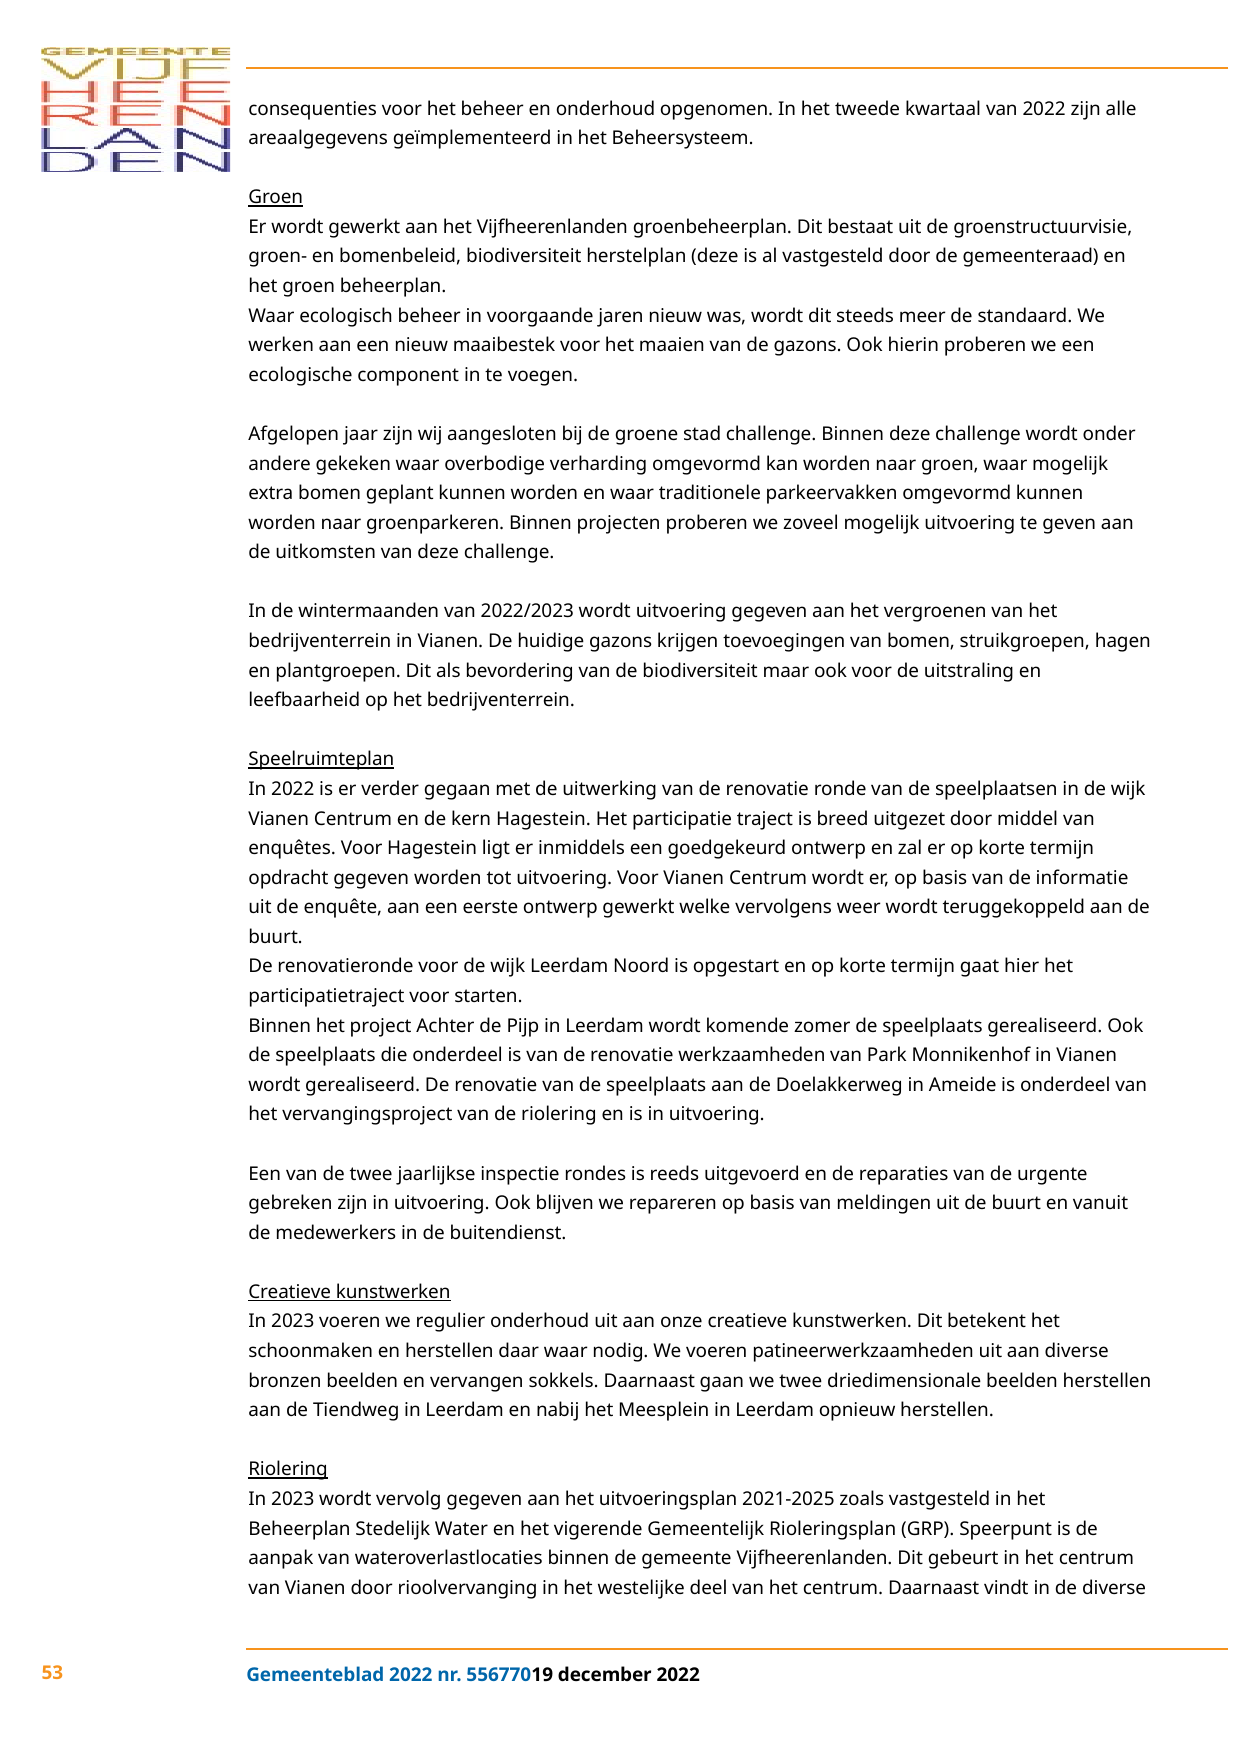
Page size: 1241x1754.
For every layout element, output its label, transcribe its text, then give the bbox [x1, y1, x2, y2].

text De renovatieronde voor de wijk Leerdam Noord is opgestart en op korte termijn gaat hier het participatietraject voor starten. [248, 953, 1152, 1008]
text Een van de twee jaarlijkse inspectie rondes is reeds uitgevoerd en de reparaties van de urgente gebreken zijn in uitvoering. Ook blijven we repareren op basis van meldingen uit de buurt en vanuit de medewerkers in de buitendienst. [248, 1160, 1152, 1245]
text Waar ecologisch beheer in voorgaande jaren nieuw was, wordt dit steeds meer de standaard. We werken aan een nieuw maaibestek voor het maaien van de gazons. Ook hierin proberen we een ecologische component in te voegen. [248, 302, 1152, 387]
picture [41, 47, 231, 172]
text In 2023 voeren we regulier onderhoud uit aan onze creatieve kunstwerken. Dit betekent het schoonmaken en herstellen daar waar nodig. We voeren patineerwerkzaamheden uit aan diverse bronzen beelden en vervangen sokkels. Daarnaast gaan we twee driedimensionale beelden herstellen aan de Tiendweg in Leerdam en nabij het Meesplein in Leerdam opnieuw herstellen. [248, 1308, 1152, 1422]
text Speelruimteplan [248, 746, 1152, 771]
text Er wordt gewerkt aan het Vijfheerenlanden groenbeheerplan. Dit bestaat uit de groenstructuurvisie, groen- en bomenbeleid, biodiversiteit herstelplan (deze is al vastgesteld door de gemeenteraad) en het groen beheerplan. [248, 213, 1152, 298]
text Riolering [248, 1456, 1152, 1481]
text In 2023 wordt vervolg gegeven aan het uitvoeringsplan 2021-2025 zoals vastgesteld in het Beheerplan Stedelijk Water en het vigerende Gemeentelijk Rioleringsplan (GRP). Speerpunt is de aanpak van wateroverlastlocaties binnen de gemeente Vijfheerenlanden. Dit gebeurt in het centrum van Vianen door rioolvervanging in het westelijke deel van het centrum. Daarnaast vindt in de diverse [248, 1485, 1152, 1600]
text In de wintermaanden van 2022/2023 wordt uitvoering gegeven aan het vergroenen van het bedrijventerrein in Vianen. De huidige gazons krijgen toevoegingen van bomen, struikgroepen, hagen en plantgroepen. Dit als bevordering van de biodiversiteit maar ook voor de uitstraling en leefbaarheid op het bedrijventerrein. [248, 598, 1152, 712]
text Afgelopen jaar zijn wij aangesloten bij de groene stad challenge. Binnen deze challenge wordt onder andere gekeken waar overbodige verharding omgevormd kan worden naar groen, waar mogelijk extra bomen geplant kunnen worden en waar traditionele parkeervakken omgevormd kunnen worden naar groenparkeren. Binnen projecten proberen we zoveel mogelijk uitvoering te geven aan de uitkomsten van deze challenge. [248, 420, 1152, 564]
text Binnen het project Achter de Pijp in Leerdam wordt komende zomer de speelplaats gerealiseerd. Ook de speelplaats die onderdeel is van de renovatie werkzaamheden van Park Monnikenhof in Vianen wordt gerealiseerd. De renovatie van de speelplaats aan de Doelakkerweg in Ameide is onderdeel van het vervangingsproject van de riolering en is in uitvoering. [248, 1012, 1152, 1126]
text In 2022 is er verder gegaan met de uitwerking van de renovatie ronde van de speelplaatsen in de wijk Vianen Centrum en de kern Hagestein. Het participatie traject is breed uitgezet door middel van enquêtes. Voor Hagestein ligt er inmiddels een goedgekeurd ontwerp en zal er op korte termijn opdracht gegeven worden tot uitvoering. Voor Vianen Centrum wordt er, op basis van de informatie uit de enquête, aan een eerste ontwerp gewerkt welke vervolgens weer wordt teruggekoppeld aan de buurt. [248, 775, 1152, 949]
text Groen [248, 183, 1152, 209]
text Creatieve kunstwerken [248, 1278, 1152, 1304]
text consequenties voor het beheer en onderhoud opgenomen. In het tweede kwartaal van 2022 zijn alle areaalgegevens geïmplementeerd in het Beheersysteem. [248, 95, 1152, 150]
